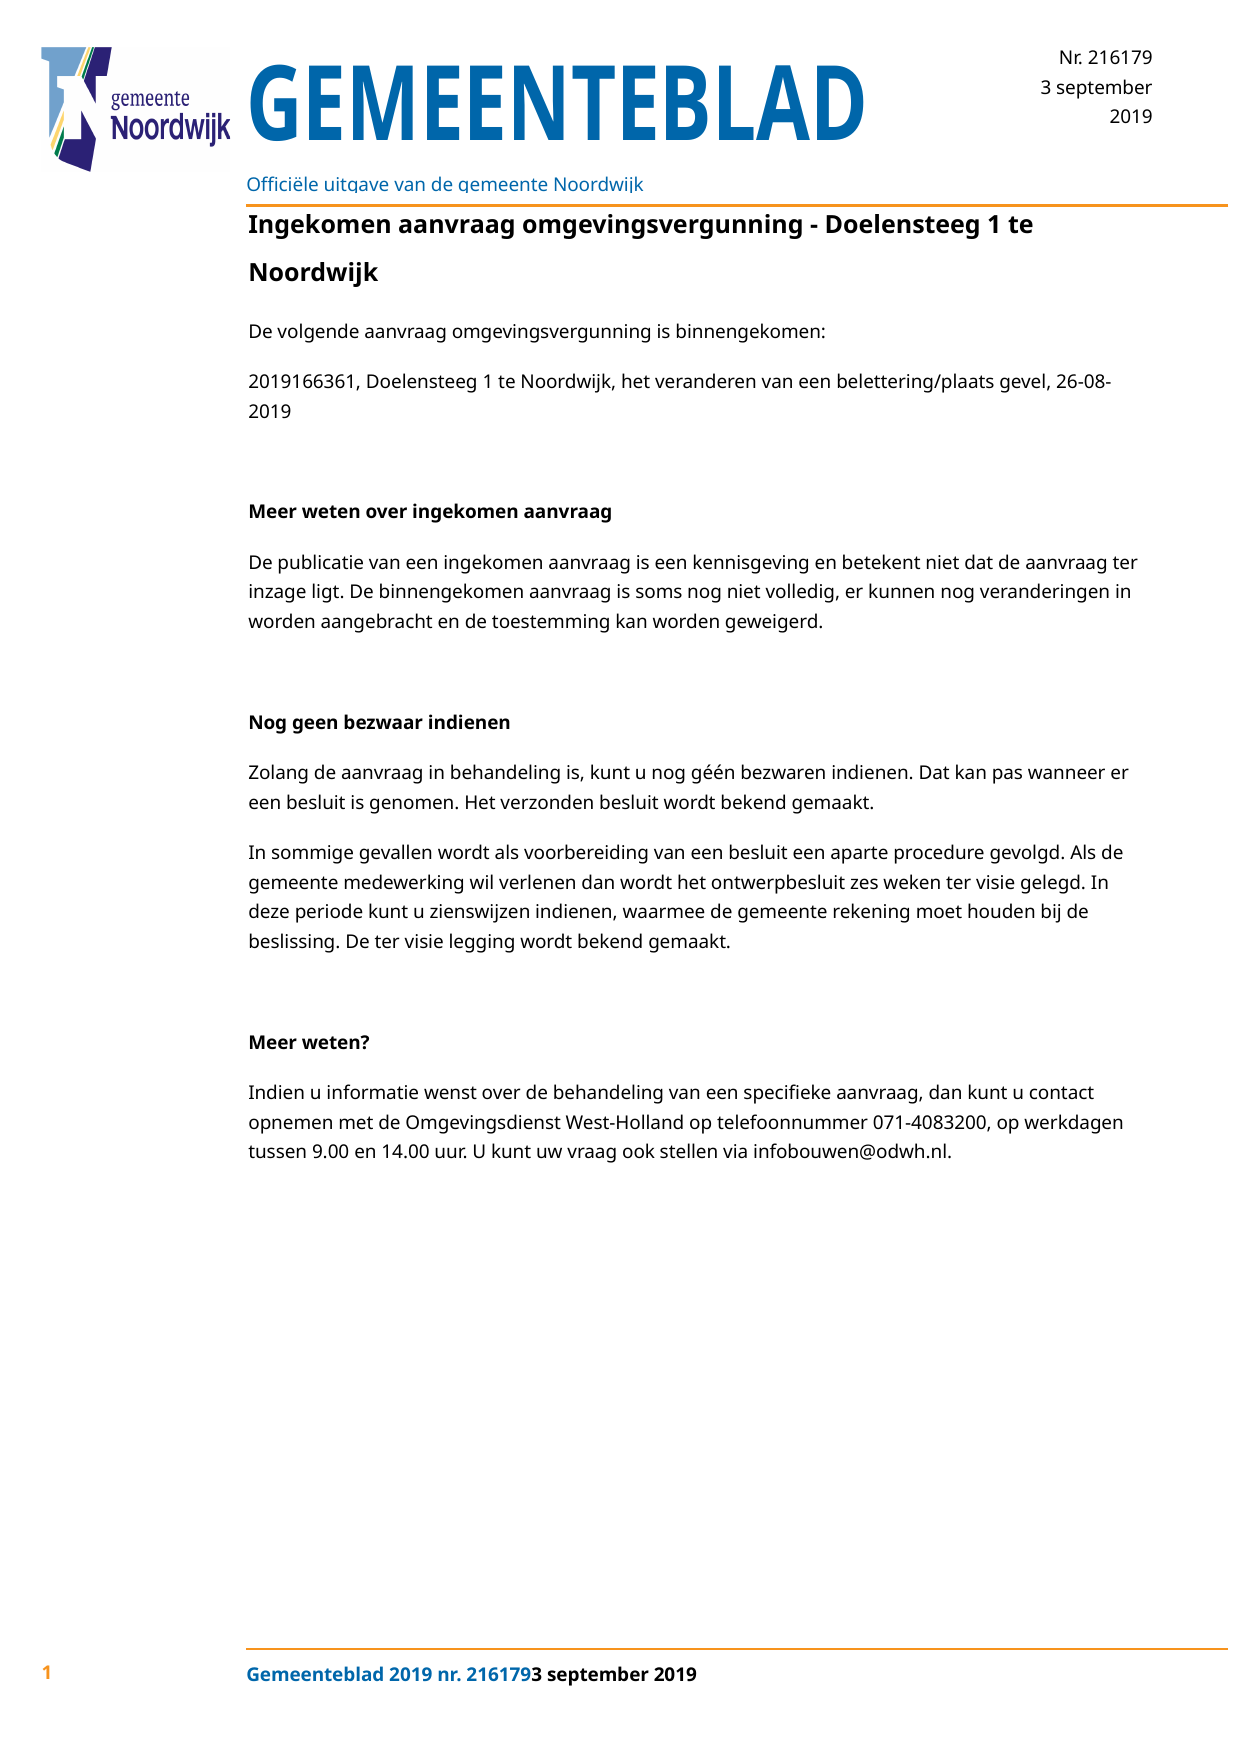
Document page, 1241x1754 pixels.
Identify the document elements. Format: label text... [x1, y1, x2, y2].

text 2019166361, Doelensteeg 1 te Noordwijk, het veranderen van een belettering/plaats gevel, 26-08-2019 [248, 368, 1152, 424]
text Meer weten? [248, 1029, 1152, 1055]
text In sommige gevallen wordt als voorbereiding van een besluit een aparte procedure gevolgd. Als de gemeente medewerking wil verlenen dan wordt het ontwerpbesluit zes weken ter visie gelegd. In deze periode kunt u zienswijzen indienen, waarmee de gemeente rekening moet houden bij de beslissing. De ter visie legging wordt bekend gemaakt. [248, 839, 1152, 954]
text De publicatie van een ingekomen aanvraag is een kennisgeving en betekent niet dat de aanvraag ter inzage ligt. De binnengekomen aanvraag is soms nog niet volledig, er kunnen nog veranderingen in worden aangebracht en de toestemming kan worden geweigerd. [248, 549, 1152, 634]
text De volgende aanvraag omgevingsvergunning is binnengekomen: [248, 318, 1152, 344]
text Ingekomen aanvraag omgevingsvergunning - Doelensteeg 1 te Noordwijk [248, 207, 1152, 288]
picture [41, 47, 231, 172]
text Nog geen bezwaar indienen [248, 709, 1152, 735]
text Zolang de aanvraag in behandeling is, kunt u nog géén bezwaren indienen. Dat kan pas wanneer er een besluit is genomen. Het verzonden besluit wordt bekend gemaakt. [248, 759, 1152, 815]
text Indien u informatie wenst over de behandeling van een specifieke aanvraag, dan kunt u contact opnemen met de Omgevingsdienst West-Holland op telefoonnummer 071-4083200, op werkdagen tussen 9.00 en 14.00 uur. U kunt uw vraag ook stellen via infobouwen@odwh.nl. [248, 1079, 1152, 1164]
text Meer weten over ingekomen aanvraag [248, 499, 1152, 524]
